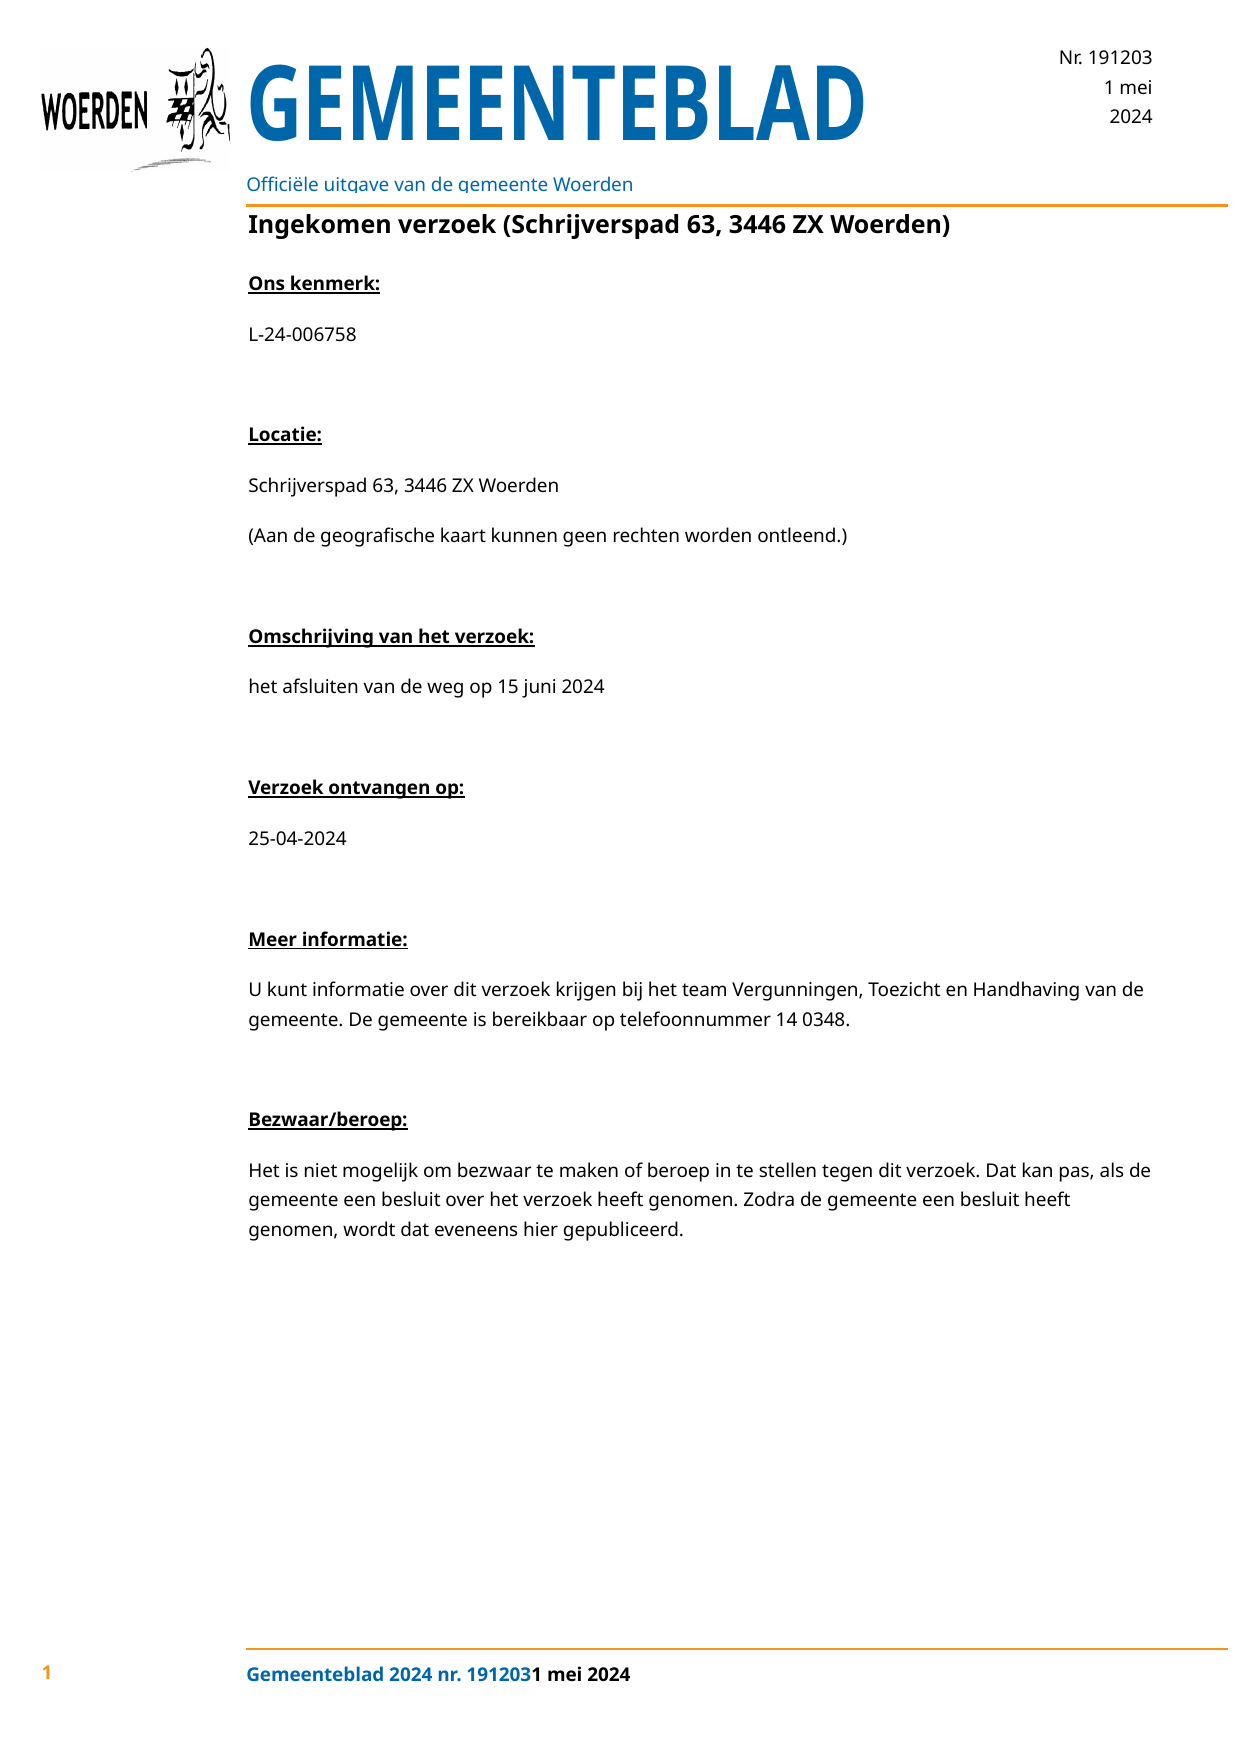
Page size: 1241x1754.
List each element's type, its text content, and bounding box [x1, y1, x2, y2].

text L-24-006758 [248, 321, 1152, 346]
text Verzoek ontvangen op: [248, 774, 1152, 800]
text Meer informatie: [248, 926, 1152, 951]
text Het is niet mogelijk om bezwaar te maken of beroep in te stellen tegen dit verzoek. Dat kan pas, als de gemeente een besluit over het verzoek heeft genomen. Zodra de gemeente een besluit heeft genomen, wordt dat eveneens hier gepubliceerd. [248, 1157, 1152, 1242]
text 25-04-2024 [248, 825, 1152, 851]
text Schrijverspad 63, 3446 ZX Woerden [248, 472, 1152, 498]
text Ons kenmerk: [248, 270, 1152, 296]
text (Aan de geografische kaart kunnen geen rechten worden ontleend.) [248, 522, 1152, 548]
picture [41, 47, 231, 172]
text Bezwaar/beroep: [248, 1107, 1152, 1132]
text Ingekomen verzoek (Schrijverspad 63, 3446 ZX Woerden) [248, 207, 1152, 241]
text Locatie: [248, 422, 1152, 447]
text U kunt informatie over dit verzoek krijgen bij het team Vergunningen, Toezicht en Handhaving van de gemeente. De gemeente is bereikbaar op telefoonnummer 14 0348. [248, 976, 1152, 1031]
text het afsluiten van de weg op 15 juni 2024 [248, 674, 1152, 699]
text Omschrijving van het verzoek: [248, 623, 1152, 649]
